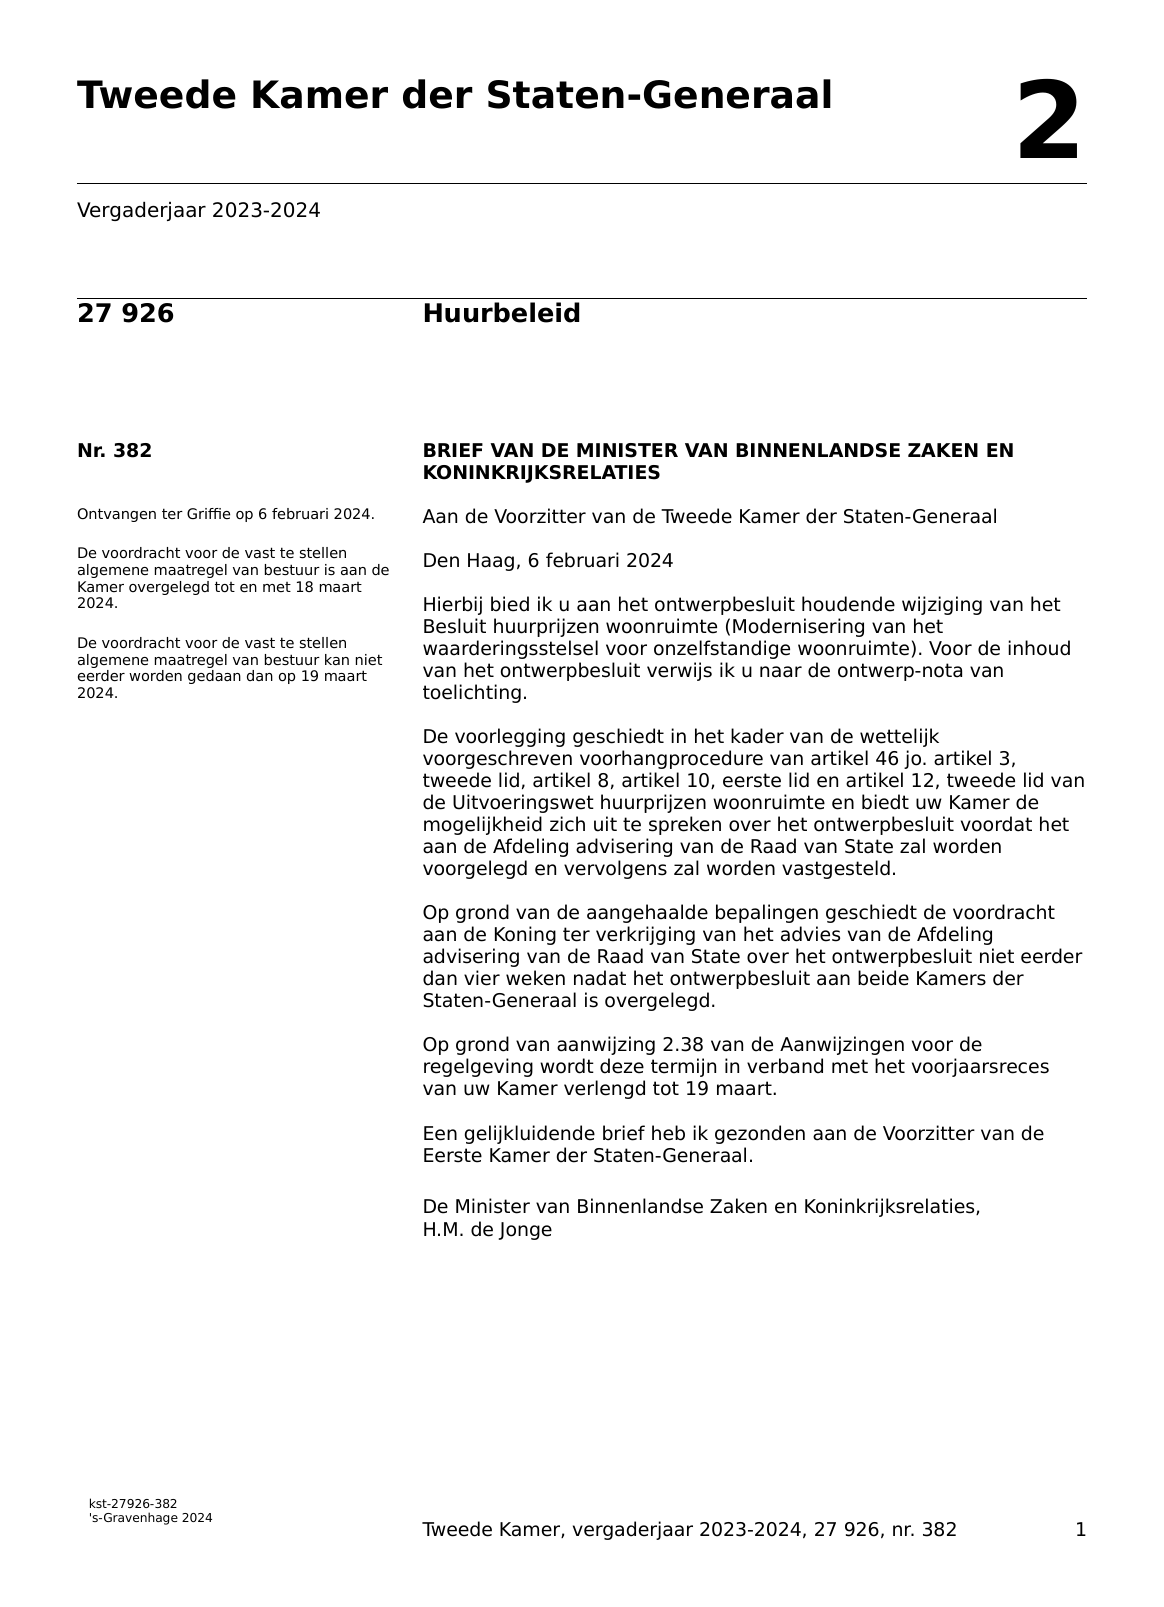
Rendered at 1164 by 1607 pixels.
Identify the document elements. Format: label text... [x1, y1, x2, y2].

text Ontvangen ter Griffie op 6 februari 2024. [77, 506, 399, 523]
text [77, 612, 399, 634]
text Een gelijkluidende brief heb ik gezonden aan de Voorzitter van de Eerste Kamer der Staten-Generaal. [422, 1122, 1087, 1166]
text De voordracht voor de vast te stellen algemene maatregel van bestuur is aan de Kamer overgelegd tot en met 18 maart 2024. [77, 545, 399, 612]
text Hierbij bied ik u aan het ontwerpbesluit houdende wijziging van het Besluit huurprijzen woonruimte (Modernisering van het waarderingsstelsel voor onzelfstandige woonruimte). Voor de inhoud van het ontwerpbesluit verwijs ik u naar de ontwerp-nota van toelichting. [422, 594, 1087, 704]
text [77, 523, 399, 545]
text Den Haag, 6 februari 2024 [422, 550, 1087, 572]
table_header 2 [886, 59, 1087, 183]
subtitle 27 926 Huurbeleid [77, 299, 1087, 329]
text Op grond van aanwijzing 2.38 van de Aanwijzingen voor de regelgeving wordt deze termijn in verband met het voorjaarsreces van uw Kamer verlengd tot 19 maart. [422, 1034, 1087, 1100]
text De voorlegging geschiedt in het kader van de wettelijk voorgeschreven voorhangprocedure van artikel 46 jo. artikel 3, tweede lid, artikel 8, artikel 10, eerste lid en artikel 12, tweede lid van de Uitvoeringswet huurprijzen woonruimte en biedt uw Kamer de mogelijkheid zich uit te spreken over het ontwerpbesluit voordat het aan de Afdeling advisering van de Raad van State zal worden voorgelegd en vervolgens zal worden vastgesteld. [422, 726, 1087, 880]
text De Minister van Binnenlandse Zaken en Koninkrijksrelaties, H.M. de Jonge [422, 1196, 1087, 1240]
text 's-Gravenhage 2024 [88, 1511, 323, 1525]
table_cell Vergaderjaar 2023-2024 [77, 184, 1087, 298]
subtitle Nr. 382 BRIEF VAN DE MINISTER VAN BINNENLANDSE ZAKEN EN KONINKRIJKSRELATIES [77, 440, 1087, 484]
text Aan de Voorzitter van de Tweede Kamer der Staten-Generaal [422, 506, 1087, 528]
table_header Tweede Kamer der Staten-Generaal [77, 59, 886, 183]
text Op grond van de aangehaalde bepalingen geschiedt de voordracht aan de Koning ter verkrijging van het advies van de Afdeling advisering van de Raad van State over het ontwerpbesluit niet eerder dan vier weken nadat het ontwerpbesluit aan beide Kamers der Staten-Generaal is overgelegd. [422, 902, 1087, 1012]
text De voordracht voor de vast te stellen algemene maatregel van bestuur kan niet eerder worden gedaan dan op 19 maart 2024. [77, 634, 399, 702]
text kst-27926-382 [88, 1497, 323, 1511]
